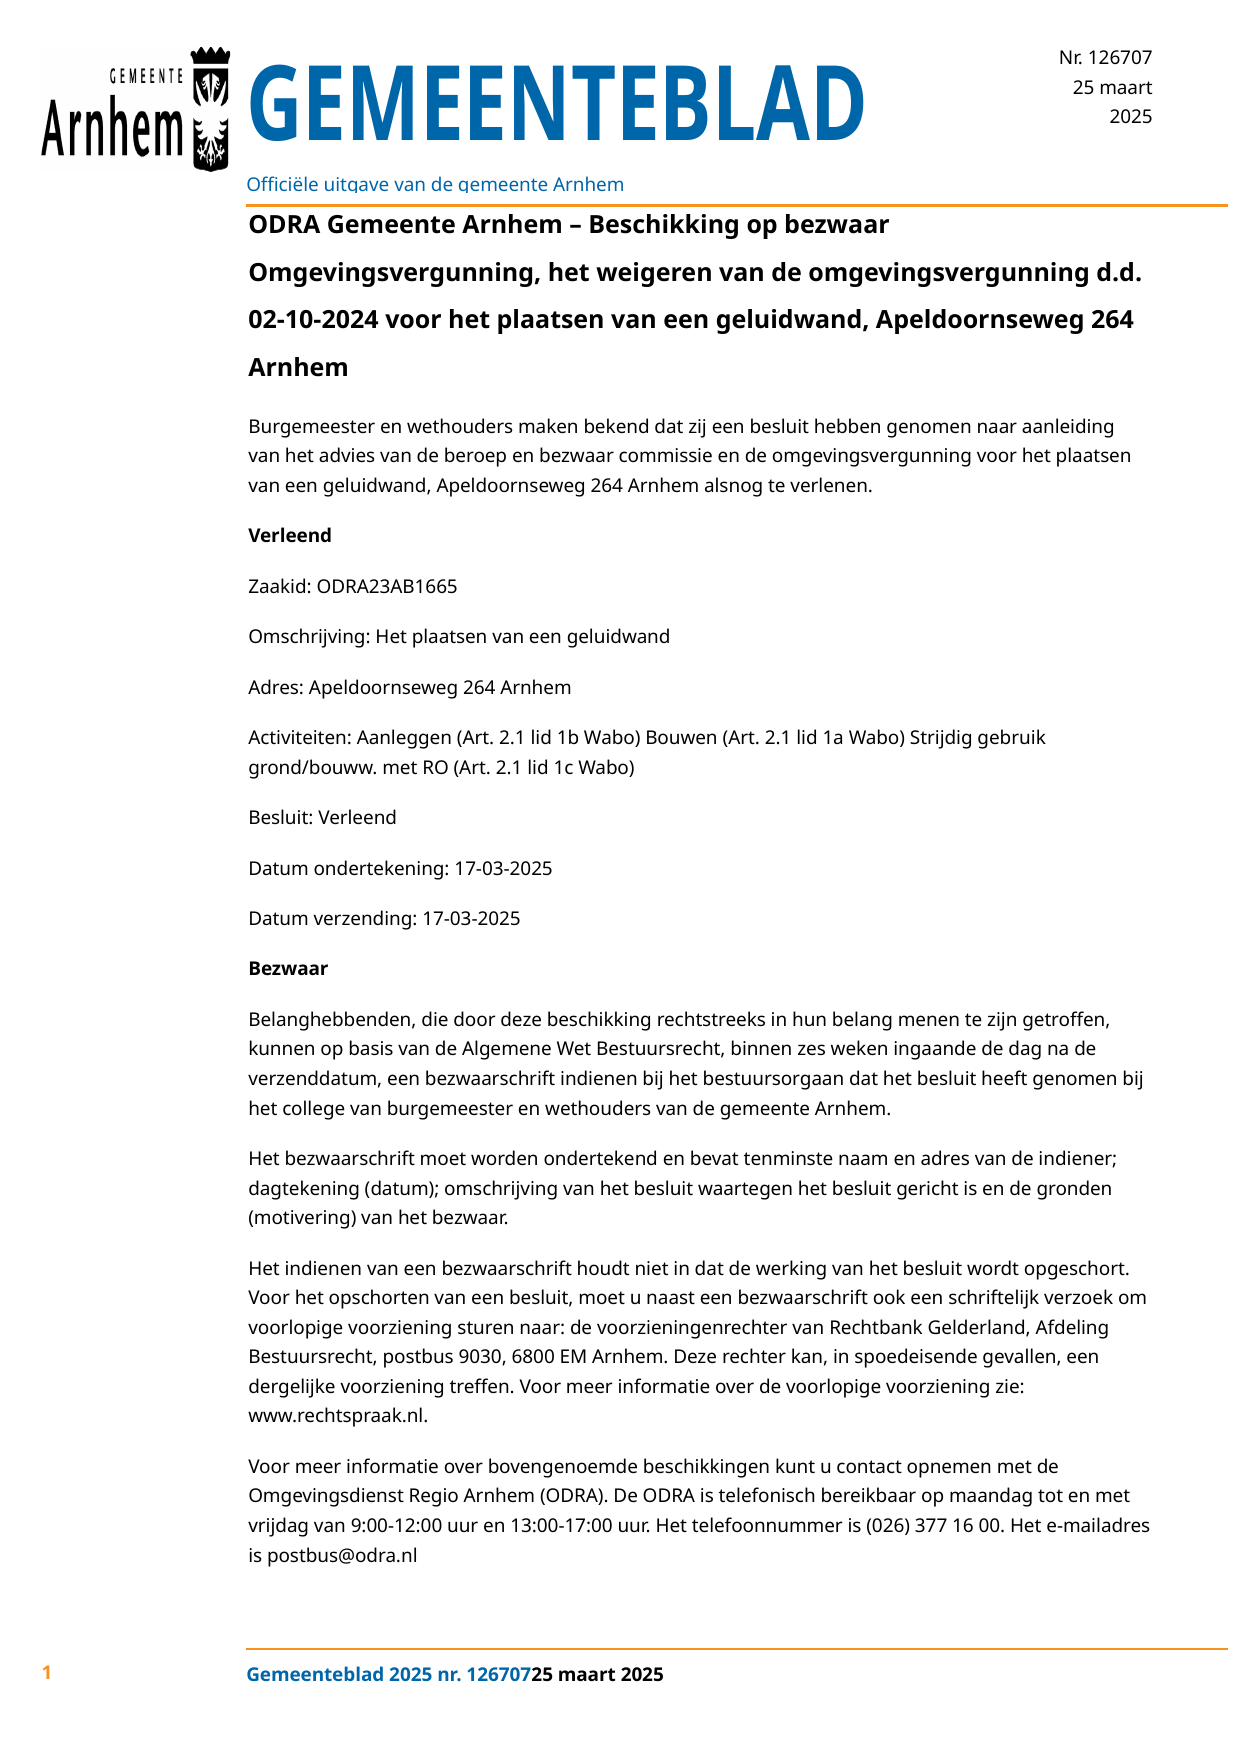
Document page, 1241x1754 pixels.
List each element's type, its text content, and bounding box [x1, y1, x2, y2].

text Het bezwaarschrift moet worden ondertekend en bevat tenminste naam en adres van de indiener; dagtekening (datum); omschrijving van het besluit waartegen het besluit gericht is en de gronden (motivering) van het bezwaar. [248, 1145, 1152, 1230]
text Voor meer informatie over bovengenoemde beschikkingen kunt u contact opnemen met de Omgevingsdienst Regio Arnhem (ODRA). De ODRA is telefonisch bereikbaar op maandag tot en met vrijdag van 9:00-12:00 uur en 13:00-17:00 uur. Het telefoonnummer is (026) 377 16 00. Het e-mailadres is postbus@odra.nl [248, 1453, 1152, 1568]
text Besluit: Verleend [248, 804, 1152, 830]
text ODRA Gemeente Arnhem – Beschikking op bezwaar Omgevingsvergunning, het weigeren van de omgevingsvergunning d.d. 02-10-2024 voor het plaatsen van een geluidwand, Apeldoornseweg 264 Arnhem [248, 207, 1152, 384]
text Zaakid: ODRA23AB1665 [248, 573, 1152, 599]
text Verleend [248, 523, 1152, 548]
text Burgemeester en wethouders maken bekend dat zij een besluit hebben genomen naar aanleiding van het advies van de beroep en bezwaar commissie en de omgevingsvergunning voor het plaatsen van een geluidwand, Apeldoornseweg 264 Arnhem alsnog te verlenen. [248, 413, 1152, 498]
text Het indienen van een bezwaarschrift houdt niet in dat de werking van het besluit wordt opgeschort. Voor het opschorten van een besluit, moet u naast een bezwaarschrift ook een schriftelijk verzoek om voorlopige voorziening sturen naar: de voorzieningenrechter van Rechtbank Gelderland, Afdeling Bestuursrecht, postbus 9030, 6800 EM Arnhem. Deze rechter kan, in spoedeisende gevallen, een dergelijke voorziening treffen. Voor meer informatie over de voorlopige voorziening zie: www.rechtspraak.nl. [248, 1255, 1152, 1428]
text Datum ondertekening: 17-03-2025 [248, 855, 1152, 881]
text Omschrijving: Het plaatsen van een geluidwand [248, 623, 1152, 649]
text Bezwaar [248, 956, 1152, 981]
text Datum verzending: 17-03-2025 [248, 905, 1152, 931]
text Belanghebbenden, die door deze beschikking rechtstreeks in hun belang menen te zijn getroffen, kunnen op basis van de Algemene Wet Bestuursrecht, binnen zes weken ingaande de dag na de verzenddatum, een bezwaarschrift indienen bij het bestuursorgaan dat het besluit heeft genomen bij het college van burgemeester en wethouders van de gemeente Arnhem. [248, 1006, 1152, 1121]
text Adres: Apeldoornseweg 264 Arnhem [248, 674, 1152, 700]
picture [41, 47, 231, 172]
text Activiteiten: Aanleggen (Art. 2.1 lid 1b Wabo) Bouwen (Art. 2.1 lid 1a Wabo) Strijdig gebruik grond/bouww. met RO (Art. 2.1 lid 1c Wabo) [248, 724, 1152, 780]
